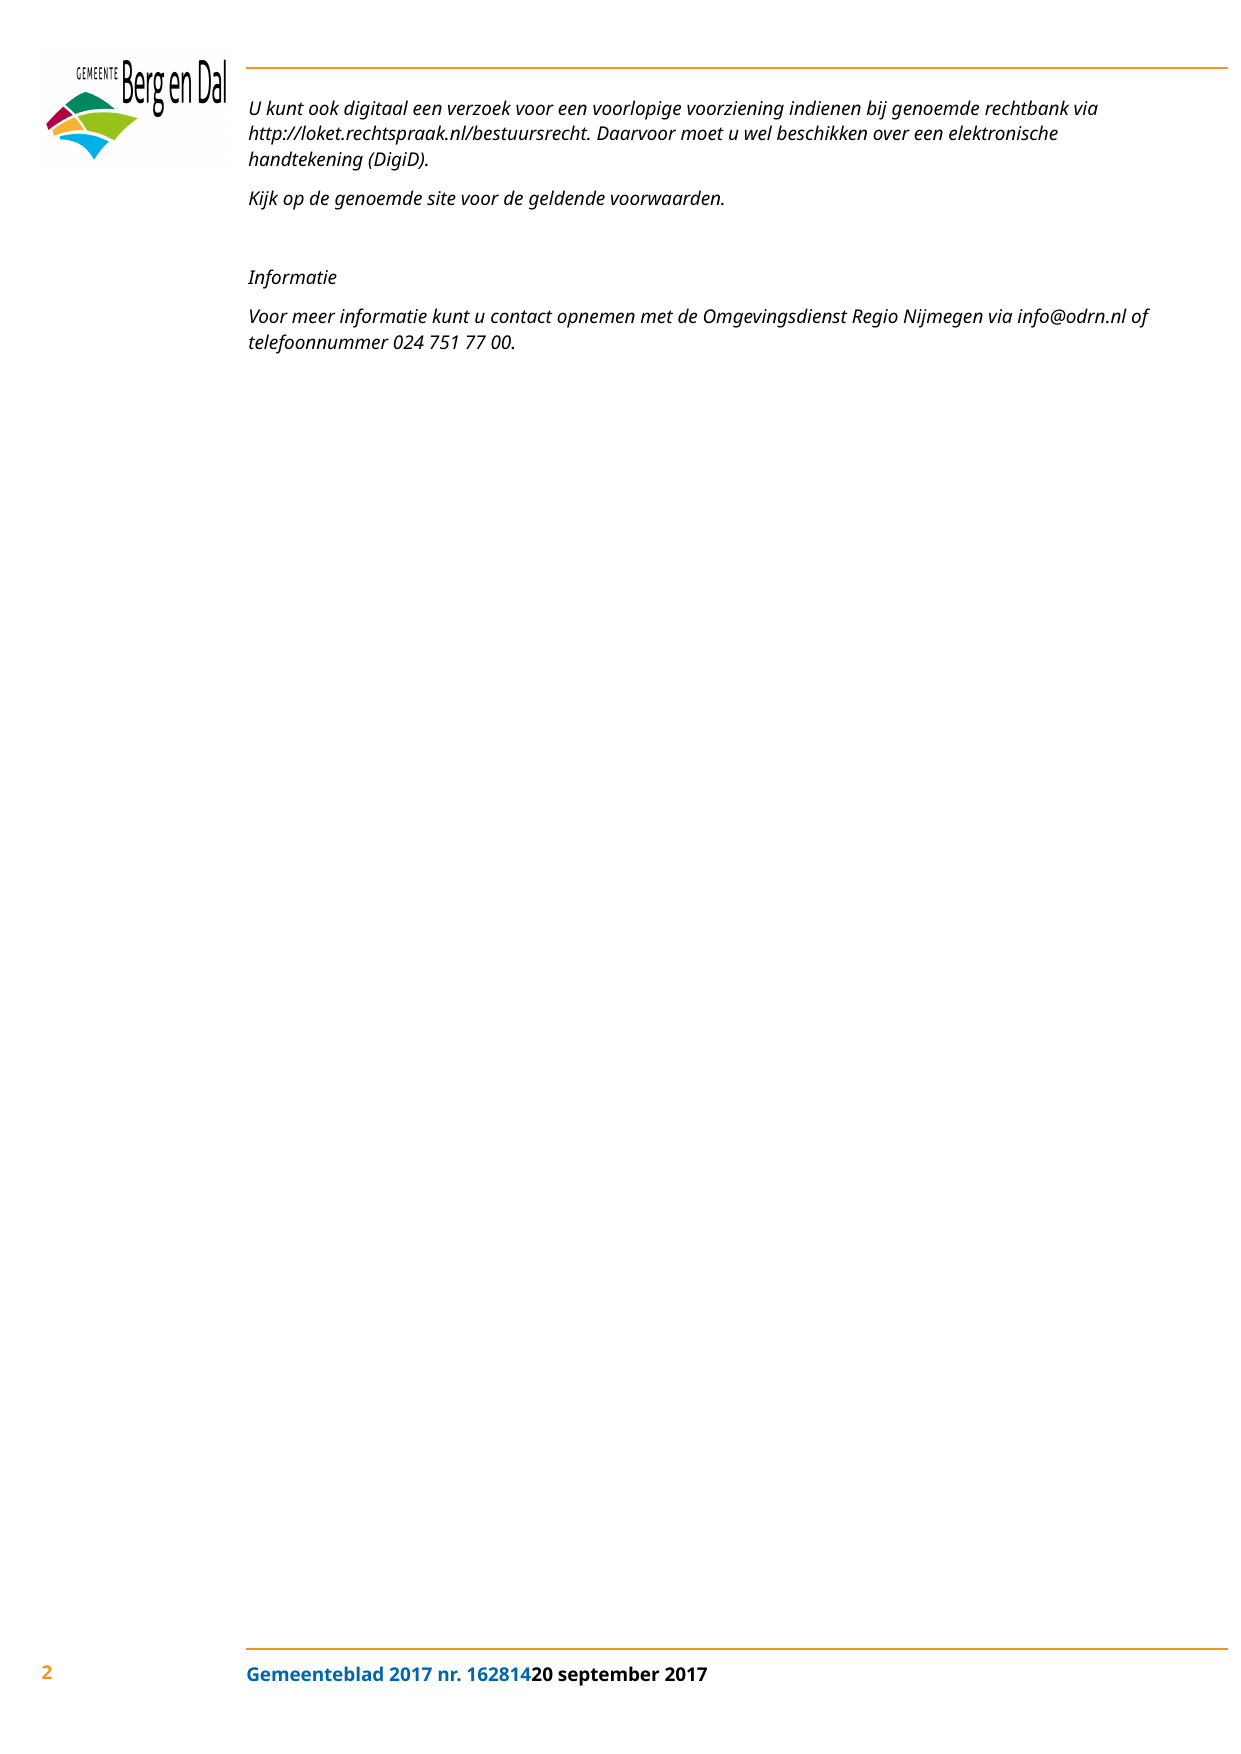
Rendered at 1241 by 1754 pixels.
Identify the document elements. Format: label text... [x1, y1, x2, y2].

text Kijk op de genoemde site voor de geldende voorwaarden. [248, 186, 1152, 211]
text Voor meer informatie kunt u contact opnemen met de Omgevingsdienst Regio Nijmegen via info@odrn.nl of telefoonnummer 024 751 77 00. [248, 303, 1152, 355]
text U kunt ook digitaal een verzoek voor een voorlopige voorziening indienen bij genoemde rechtbank via http://loket.rechtspraak.nl/bestuursrecht. Daarvoor moet u wel beschikken over een elektronische handtekening (DigiD). [248, 95, 1152, 172]
text Informatie [248, 264, 1152, 290]
picture [41, 47, 231, 172]
